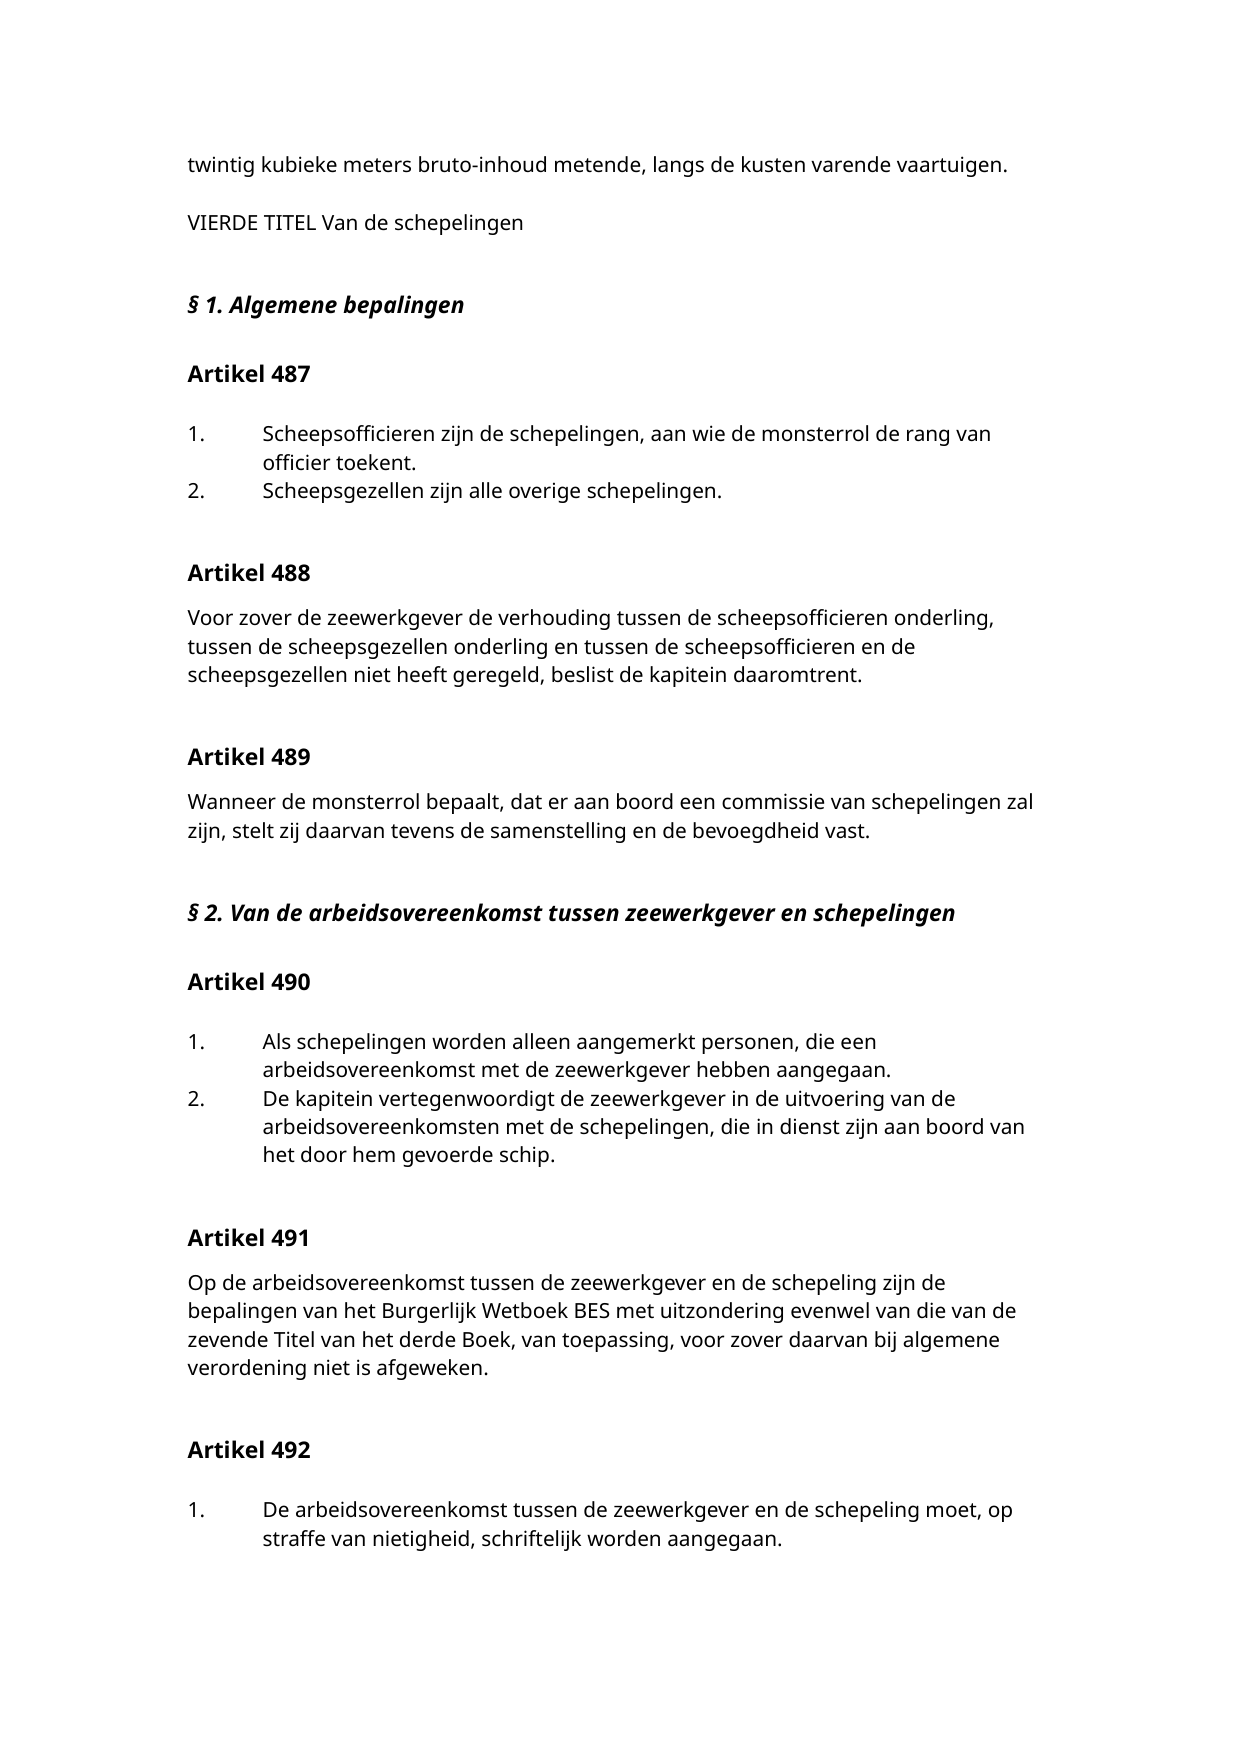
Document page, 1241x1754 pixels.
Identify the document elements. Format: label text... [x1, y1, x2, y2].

subtitle Artikel 492 [187, 1434, 1053, 1465]
subtitle Artikel 490 [187, 966, 1053, 997]
subtitle Artikel 491 [187, 1222, 1053, 1253]
text twintig kubieke meters bruto-inhoud metende, langs de kusten varende vaartuigen. [187, 150, 1053, 178]
text Wanneer de monsterrol bepaalt, dat er aan boord een commissie van schepelingen zal zijn, stelt zij daarvan tevens de samenstelling en de bevoegdheid vast. [187, 787, 1053, 844]
subtitle § 2. Van de arbeidsovereenkomst tussen zeewerkgever en schepelingen [187, 897, 1053, 928]
subtitle § 1. Algemene bepalingen [187, 289, 1053, 321]
text Op de arbeidsovereenkomst tussen de zeewerkgever en de schepeling zijn de bepalingen van het Burgerlijk Wetboek BES met uitzondering evenwel van die van de zevende Titel van het derde Boek, van toepassing, voor zover daarvan bij algemene verordening niet is afgeweken. [187, 1268, 1053, 1382]
text Voor zover de zeewerkgever de verhouding tussen de scheepsofficieren onderling, tussen de scheepsgezellen onderling en tussen de scheepsofficieren en de scheepsgezellen niet heeft geregeld, beslist de kapitein daaromtrent. [187, 603, 1053, 689]
subtitle Artikel 487 [187, 358, 1053, 389]
subtitle Artikel 489 [187, 741, 1053, 772]
list De arbeidsovereenkomst tussen de zeewerkgever en de schepeling moet, op straffe van nietigheid, schriftelijk worden aangegaan. [187, 1495, 1053, 1552]
subtitle Artikel 488 [187, 557, 1053, 588]
list Scheepsgezellen zijn alle overige schepelingen. [187, 476, 1053, 505]
list Scheepsofficieren zijn de schepelingen, aan wie de monsterrol de rang van officier toekent. [187, 419, 1053, 476]
list Als schepelingen worden alleen aangemerkt personen, die een arbeidsovereenkomst met de zeewerkgever hebben aangegaan. [187, 1027, 1053, 1084]
subtitle VIERDE TITEL Van de schepelingen [187, 208, 1053, 237]
list De kapitein vertegenwoordigt de zeewerkgever in de uitvoering van de arbeidsovereenkomsten met de schepelingen, die in dienst zijn aan boord van het door hem gevoerde schip. [187, 1084, 1053, 1169]
